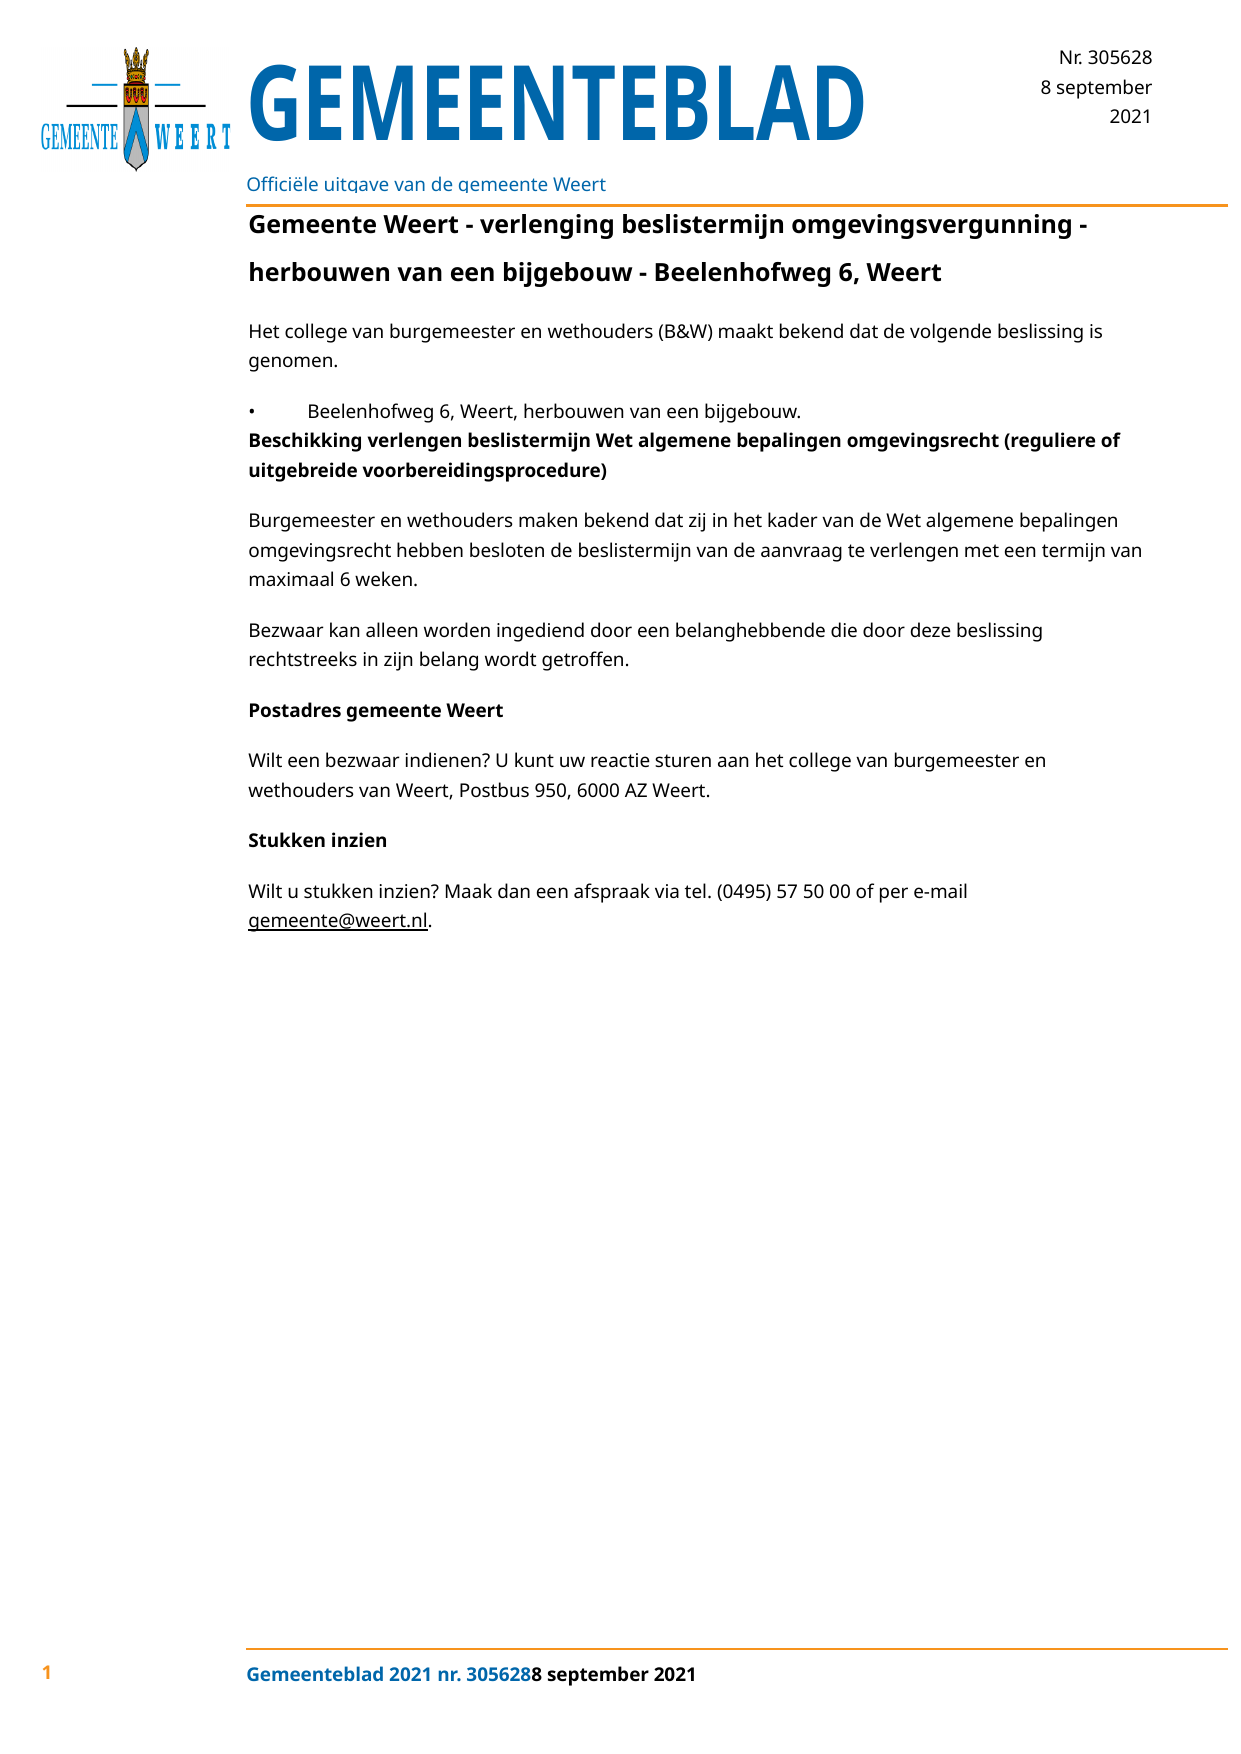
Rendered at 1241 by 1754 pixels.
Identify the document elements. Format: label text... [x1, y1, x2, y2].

text Postadres gemeente Weert [248, 697, 1152, 723]
list Beelenhofweg 6, Weert, herbouwen van een bijgebouw. [248, 398, 1152, 424]
picture [41, 47, 231, 172]
text Gemeente Weert - verlenging beslistermijn omgevingsvergunning - herbouwen van een bijgebouw - Beelenhofweg 6, Weert [248, 207, 1152, 288]
text Het college van burgemeester en wethouders (B&W) maakt bekend dat de volgende beslissing is genomen. [248, 318, 1152, 373]
text Beschikking verlengen beslistermijn Wet algemene bepalingen omgevingsrecht (reguliere of uitgebreide voorbereidingsprocedure) [248, 427, 1152, 483]
text Bezwaar kan alleen worden ingediend door een belanghebbende die door deze beslissing rechtstreeks in zijn belang wordt getroffen. [248, 617, 1152, 672]
text Burgemeester en wethouders maken bekend dat zij in het kader van de Wet algemene bepalingen omgevingsrecht hebben besloten de beslistermijn van de aanvraag te verlengen met een termijn van maximaal 6 weken. [248, 507, 1152, 592]
text Wilt u stukken inzien? Maak dan een afspraak via tel. (0495) 57 50 00 of per e-mail gemeente@weert.nl. [248, 878, 1152, 933]
text Wilt een bezwaar indienen? U kunt uw reactie sturen aan het college van burgemeester en wethouders van Weert, Postbus 950, 6000 AZ Weert. [248, 747, 1152, 803]
text Stukken inzien [248, 827, 1152, 853]
